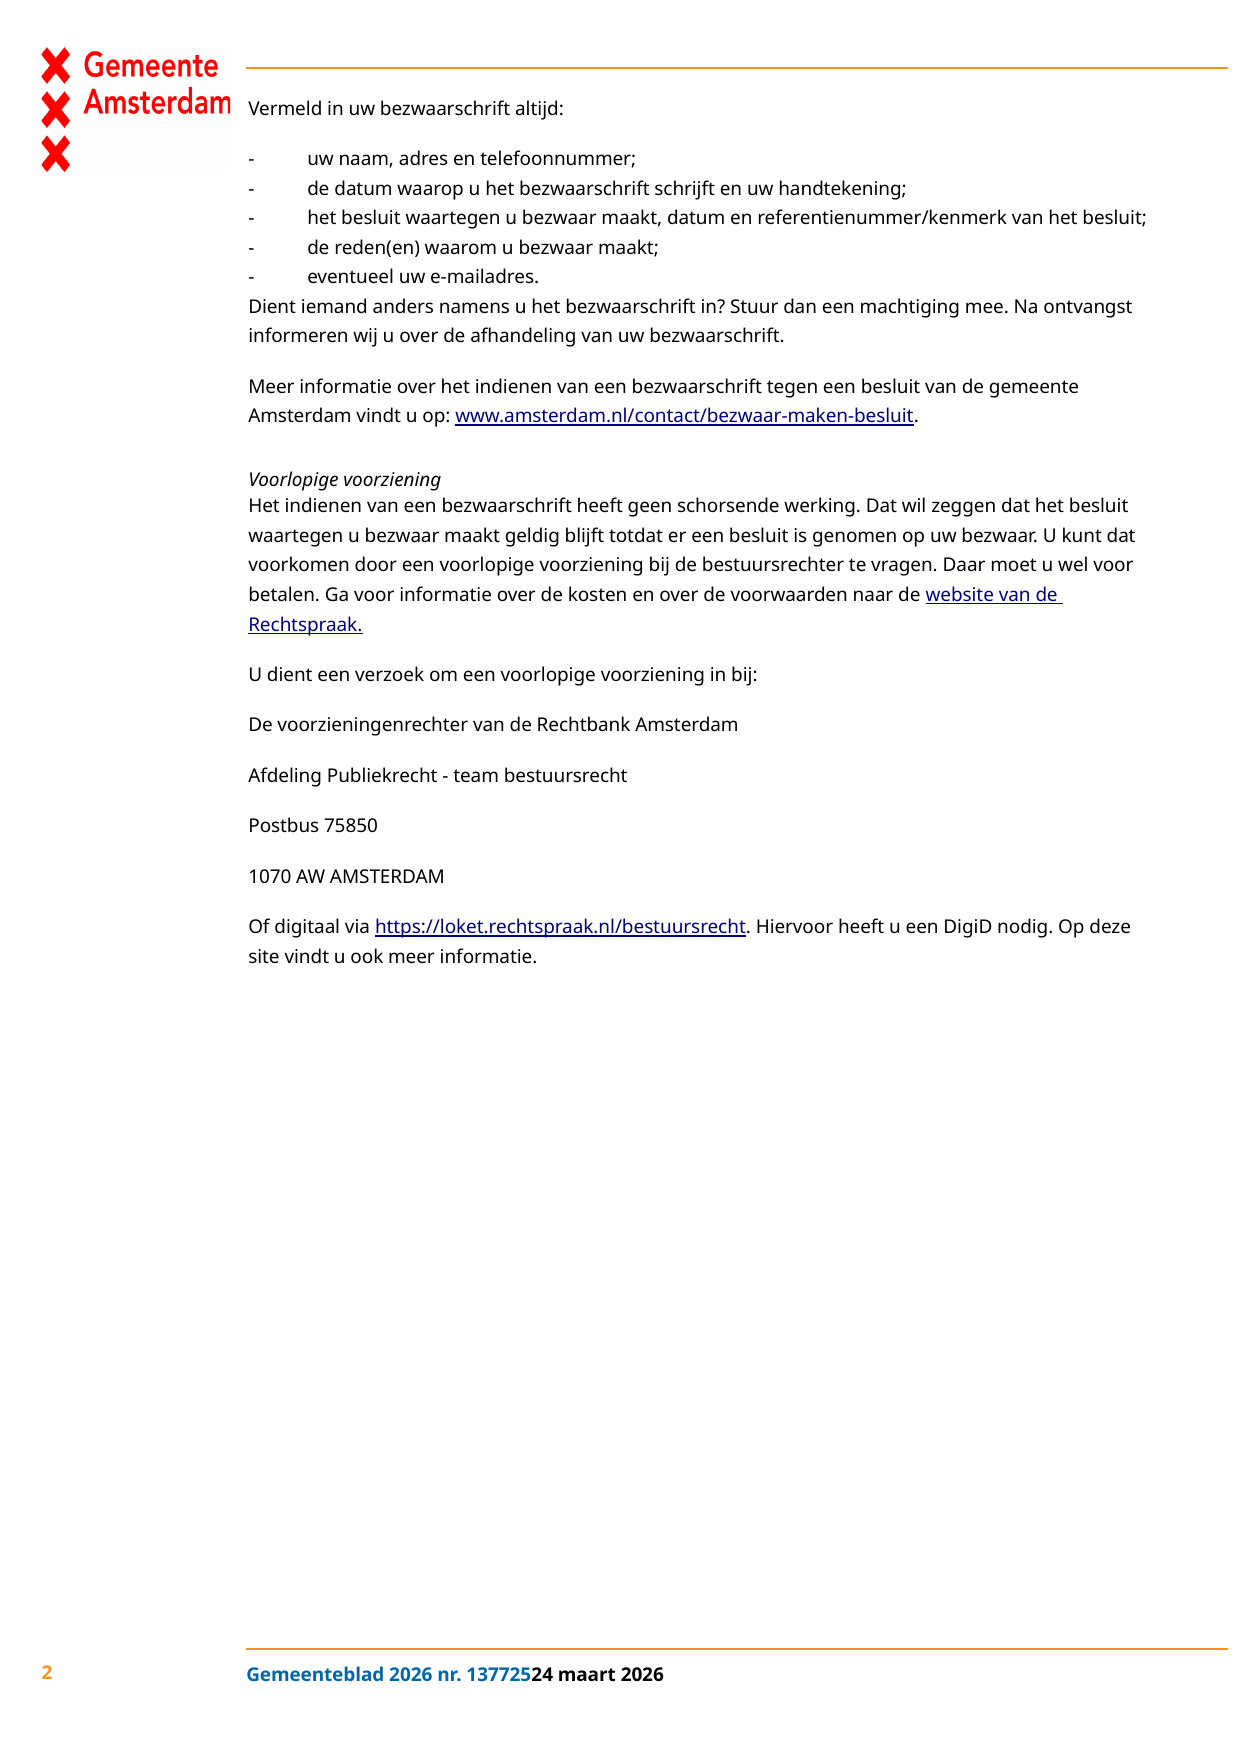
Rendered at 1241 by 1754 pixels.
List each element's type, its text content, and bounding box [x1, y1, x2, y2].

text U dient een verzoek om een voorlopige voorziening in bij: [248, 661, 1152, 687]
text Postbus 75850 [248, 812, 1152, 838]
text Het indienen van een bezwaarschrift heeft geen schorsende werking. Dat wil zeggen dat het besluit waartegen u bezwaar maakt geldig blijft totdat er een besluit is genomen op uw bezwaar. U kunt dat voorkomen door een voorlopige voorziening bij de bestuursrechter te vragen. Daar moet u wel voor betalen. Ga voor informatie over de kosten en over de voorwaarden naar de website van de Rechtspraak. [248, 492, 1152, 636]
list het besluit waartegen u bezwaar maakt, datum en referentienummer/kenmerk van het besluit; [248, 204, 1152, 230]
picture [41, 47, 231, 172]
list uw naam, adres en telefoonnummer; [248, 145, 1152, 171]
text Vermeld in uw bezwaarschrift altijd: [248, 95, 1152, 121]
list de reden(en) waarom u bezwaar maakt; [248, 234, 1152, 260]
text Voorlopige voorziening [248, 467, 1152, 492]
text Of digitaal via https://loket.rechtspraak.nl/bestuursrecht. Hiervoor heeft u een DigiD nodig. Op deze site vindt u ook meer informatie. [248, 913, 1152, 968]
text Afdeling Publiekrecht - team bestuursrecht [248, 762, 1152, 788]
text De voorzieningenrechter van de Rechtbank Amsterdam [248, 712, 1152, 737]
text Dient iemand anders namens u het bezwaarschrift in? Stuur dan een machtiging mee. Na ontvangst informeren wij u over de afhandeling van uw bezwaarschrift. [248, 293, 1152, 348]
list eventueel uw e-mailadres. [248, 263, 1152, 289]
text 1070 AW AMSTERDAM [248, 863, 1152, 888]
list de datum waarop u het bezwaarschrift schrijft en uw handtekening; [248, 175, 1152, 201]
text Meer informatie over het indienen van een bezwaarschrift tegen een besluit van de gemeente Amsterdam vindt u op: www.amsterdam.nl/contact/bezwaar-maken-besluit. [248, 373, 1152, 428]
